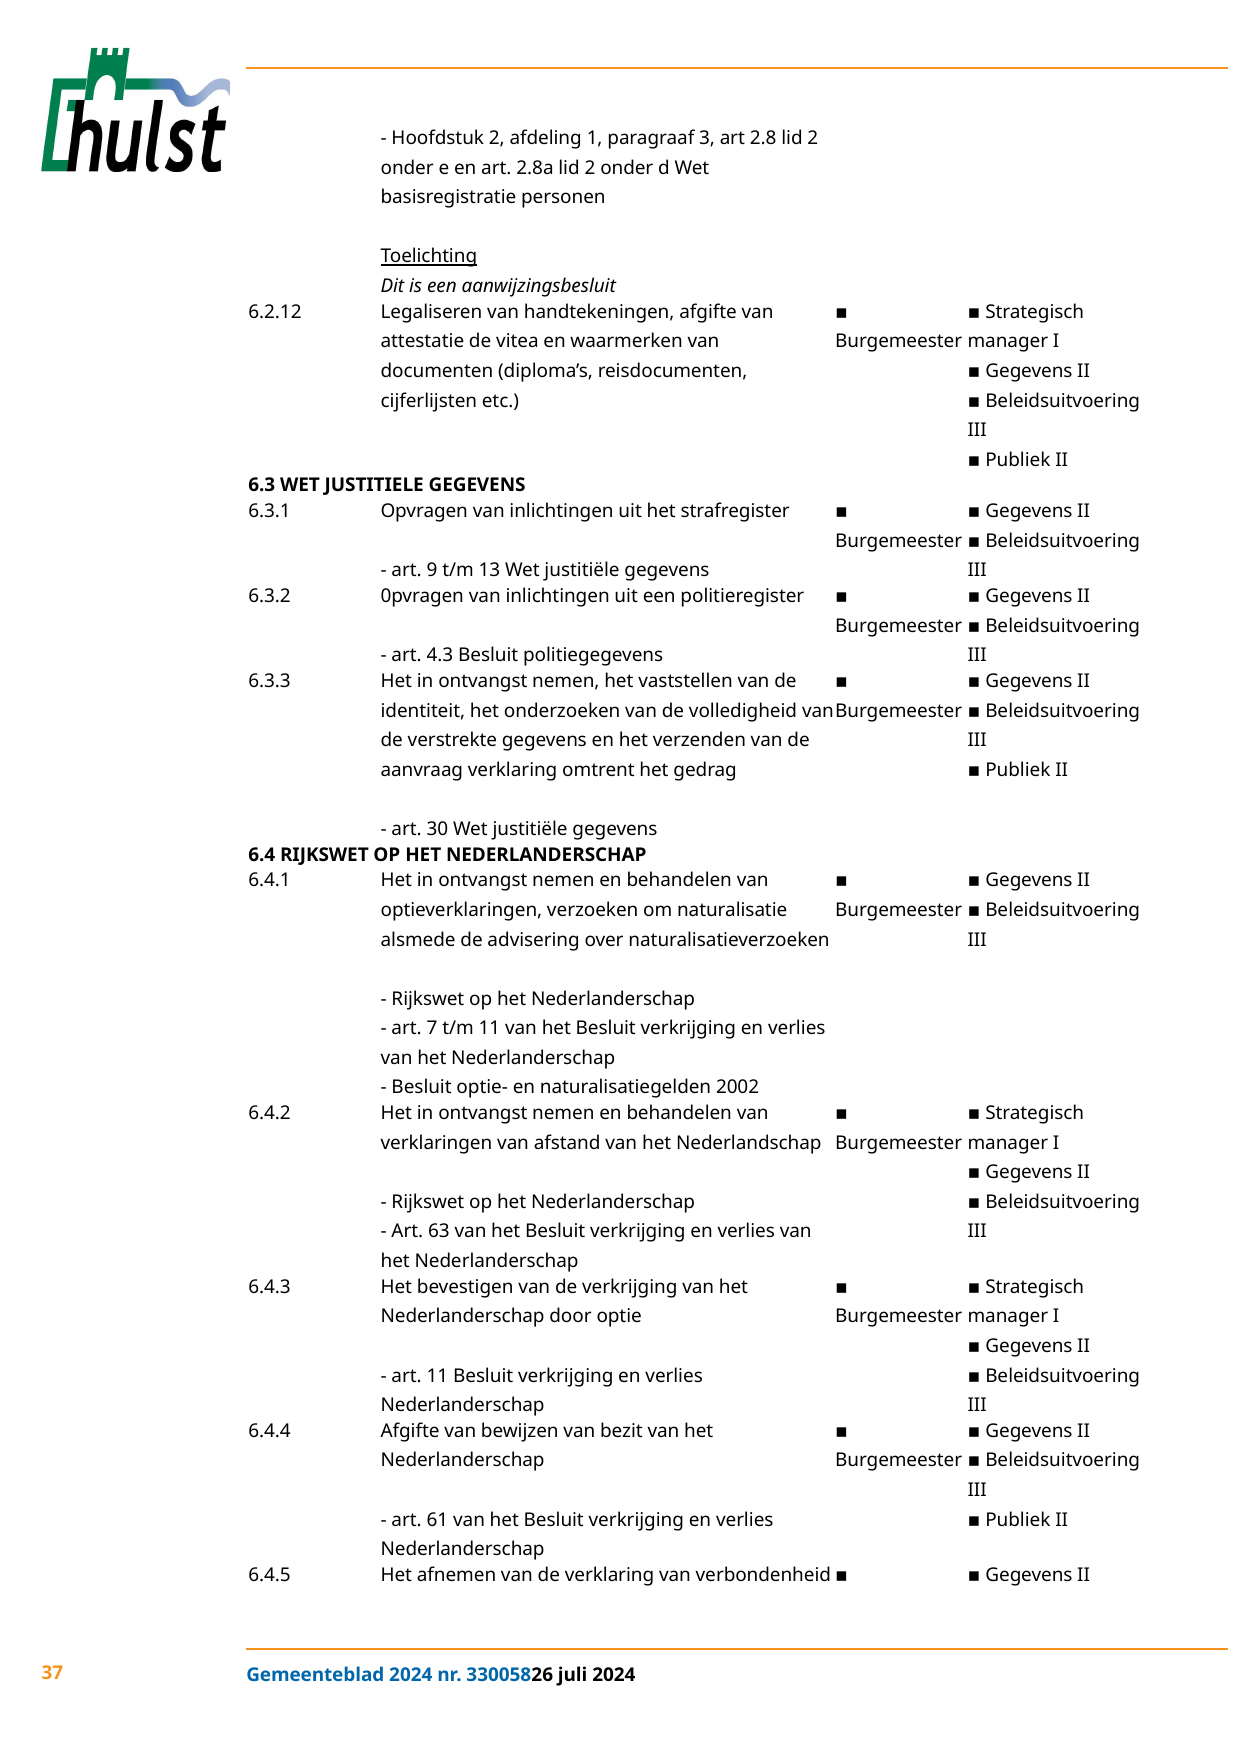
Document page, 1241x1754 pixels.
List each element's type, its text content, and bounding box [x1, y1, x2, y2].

table_cell [835, 95, 967, 298]
table_cell ▪ Strategisch manager I ▪ Gegevens II ▪ Beleidsuitvoering III ▪ Publiek II [968, 298, 1152, 472]
table_cell ▪ Burgemeester [835, 298, 967, 472]
table_cell ▪ [835, 1561, 967, 1587]
table_cell ▪ Gegevens II ▪ Beleidsuitvoering III [968, 582, 1152, 667]
table_cell 6.2.12 [248, 298, 380, 472]
table_cell ▪ Burgemeester [835, 498, 967, 582]
table_cell 6.4.1 [248, 867, 380, 1099]
table_cell - Hoofdstuk 2, afdeling 1, paragraaf 3, art 2.8 lid 2 onder e en art. 2.8a lid 2 onder d Wet basisregistratie personen Toelichting Dit is een aanwijzingsbesluit [380, 95, 835, 298]
table_cell ▪ Burgemeester [835, 667, 967, 841]
table_cell ▪ Burgemeester [835, 1099, 967, 1273]
table_cell ▪ Strategisch manager I ▪ Gegevens II ▪ Beleidsuitvoering III [968, 1273, 1152, 1417]
table_cell 6.3 WET JUSTITIELE GEGEVENS [248, 472, 1152, 497]
table_cell Legaliseren van handtekeningen, afgifte van attestatie de vitea en waarmerken van documenten (diploma’s, reisdocumenten, cijferlijsten etc.) [380, 298, 835, 472]
table_cell 6.3.3 [248, 667, 380, 841]
table_cell Het in ontvangst nemen, het vaststellen van de identiteit, het onderzoeken van de volledigheid van de verstrekte gegevens en het verzenden van de aanvraag verklaring omtrent het gedrag - art. 30 Wet justitiële gegevens [380, 667, 835, 841]
table_cell Afgifte van bewijzen van bezit van het Nederlanderschap - art. 61 van het Besluit verkrijging en verlies Nederlanderschap [380, 1417, 835, 1561]
table_cell ▪ Burgemeester [835, 1273, 967, 1417]
table_cell Het in ontvangst nemen en behandelen van optieverklaringen, verzoeken om naturalisatie alsmede de advisering over naturalisatieverzoeken - Rijkswet op het Nederlanderschap - art. 7 t/m 11 van het Besluit verkrijging en verlies van het Nederlanderschap - Besluit optie- en naturalisatiegelden 2002 [380, 867, 835, 1099]
table_cell ▪ Gegevens II ▪ Beleidsuitvoering III [968, 867, 1152, 1099]
table_cell [968, 95, 1152, 298]
table_cell 6.3.1 [248, 498, 380, 582]
table_cell Opvragen van inlichtingen uit het strafregister - art. 9 t/m 13 Wet justitiële gegevens [380, 498, 835, 582]
table_cell Het bevestigen van de verkrijging van het Nederlanderschap door optie - art. 11 Besluit verkrijging en verlies Nederlanderschap [380, 1273, 835, 1417]
table_cell [248, 95, 380, 298]
table_cell 6.4.5 [248, 1561, 380, 1587]
table_cell Het afnemen van de verklaring van verbondenheid [380, 1561, 835, 1587]
table_cell 6.4.3 [248, 1273, 380, 1417]
table_cell ▪ Burgemeester [835, 582, 967, 667]
table_cell ▪ Gegevens II [968, 1561, 1152, 1587]
table_cell ▪ Gegevens II ▪ Beleidsuitvoering III ▪ Publiek II [968, 667, 1152, 841]
table_cell ▪ Burgemeester [835, 867, 967, 1099]
table_cell 6.4 RIJKSWET OP HET NEDERLANDERSCHAP [248, 841, 1152, 867]
table_cell Het in ontvangst nemen en behandelen van verklaringen van afstand van het Nederlandschap - Rijkswet op het Nederlanderschap - Art. 63 van het Besluit verkrijging en verlies van het Nederlanderschap [380, 1099, 835, 1273]
table_cell ▪ Strategisch manager I ▪ Gegevens II ▪ Beleidsuitvoering III [968, 1099, 1152, 1273]
table_cell ▪ Burgemeester [835, 1417, 967, 1561]
table_cell 0pvragen van inlichtingen uit een politieregister - art. 4.3 Besluit politiegegevens [380, 582, 835, 667]
picture [41, 47, 231, 172]
table_cell ▪ Gegevens II ▪ Beleidsuitvoering III [968, 498, 1152, 582]
table_cell 6.4.4 [248, 1417, 380, 1561]
table_cell 6.4.2 [248, 1099, 380, 1273]
table_cell ▪ Gegevens II ▪ Beleidsuitvoering III ▪ Publiek II [968, 1417, 1152, 1561]
table_cell 6.3.2 [248, 582, 380, 667]
